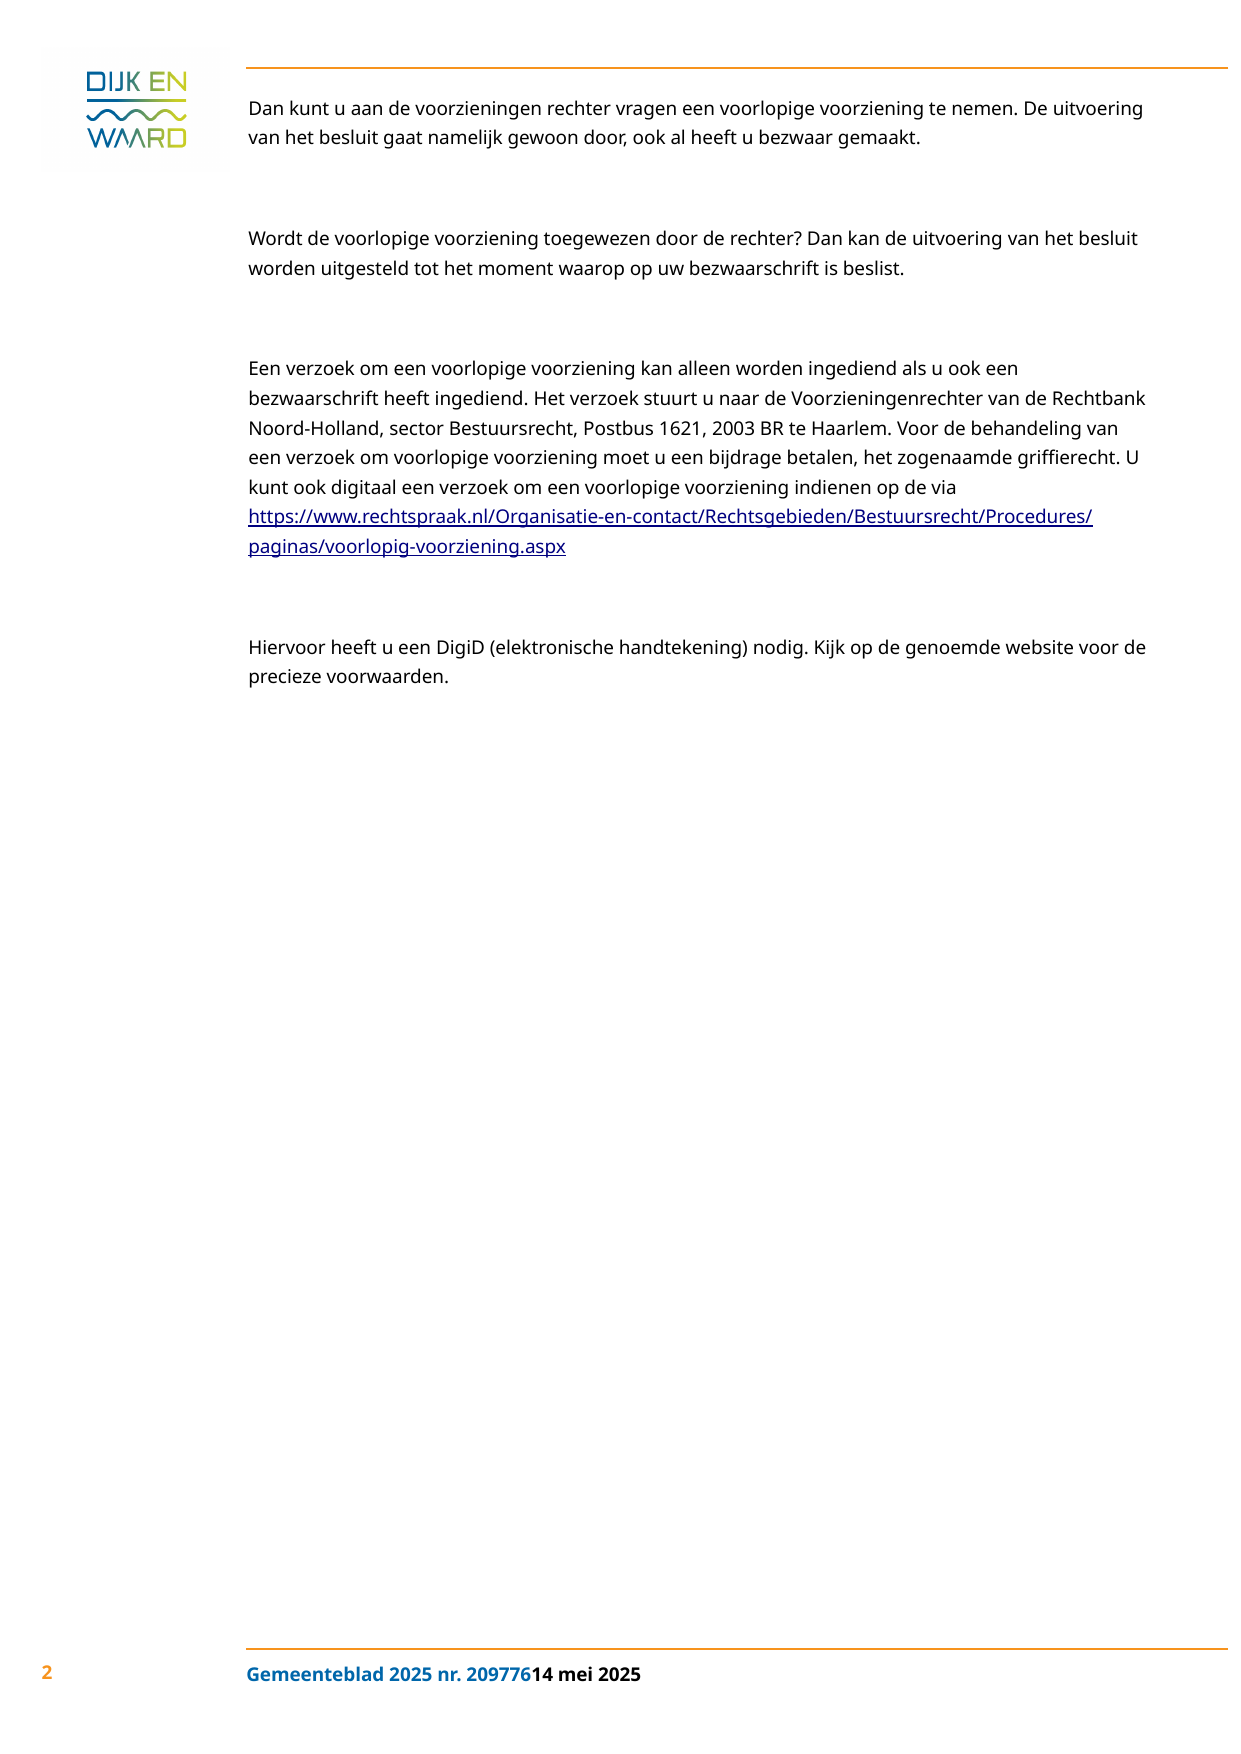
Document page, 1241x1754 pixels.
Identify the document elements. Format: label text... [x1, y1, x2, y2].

picture [41, 47, 231, 172]
text Wordt de voorlopige voorziening toegewezen door de rechter? Dan kan de uitvoering van het besluit worden uitgesteld tot het moment waarop op uw bezwaarschrift is beslist. [248, 225, 1152, 281]
text Een verzoek om een voorlopige voorziening kan alleen worden ingediend als u ook een bezwaarschrift heeft ingediend. Het verzoek stuurt u naar de Voorzieningenrechter van de Rechtbank Noord-Holland, sector Bestuursrecht, Postbus 1621, 2003 BR te Haarlem. Voor de behandeling van een verzoek om voorlopige voorziening moet u een bijdrage betalen, het zogenaamde griffierecht. U kunt ook digitaal een verzoek om een voorlopige voorziening indienen op de via https://www.rechtspraak.nl/Organisatie-en-contact/Rechtsgebieden/Bestuursrecht/Procedures/paginas/voorlopig-voorziening.aspx [248, 356, 1152, 559]
text Hiervoor heeft u een DigiD (elektronische handtekening) nodig. Kijk op de genoemde website voor de precieze voorwaarden. [248, 634, 1152, 689]
text Dan kunt u aan de voorzieningen rechter vragen een voorlopige voorziening te nemen. De uitvoering van het besluit gaat namelijk gewoon door, ook al heeft u bezwaar gemaakt. [248, 95, 1152, 150]
